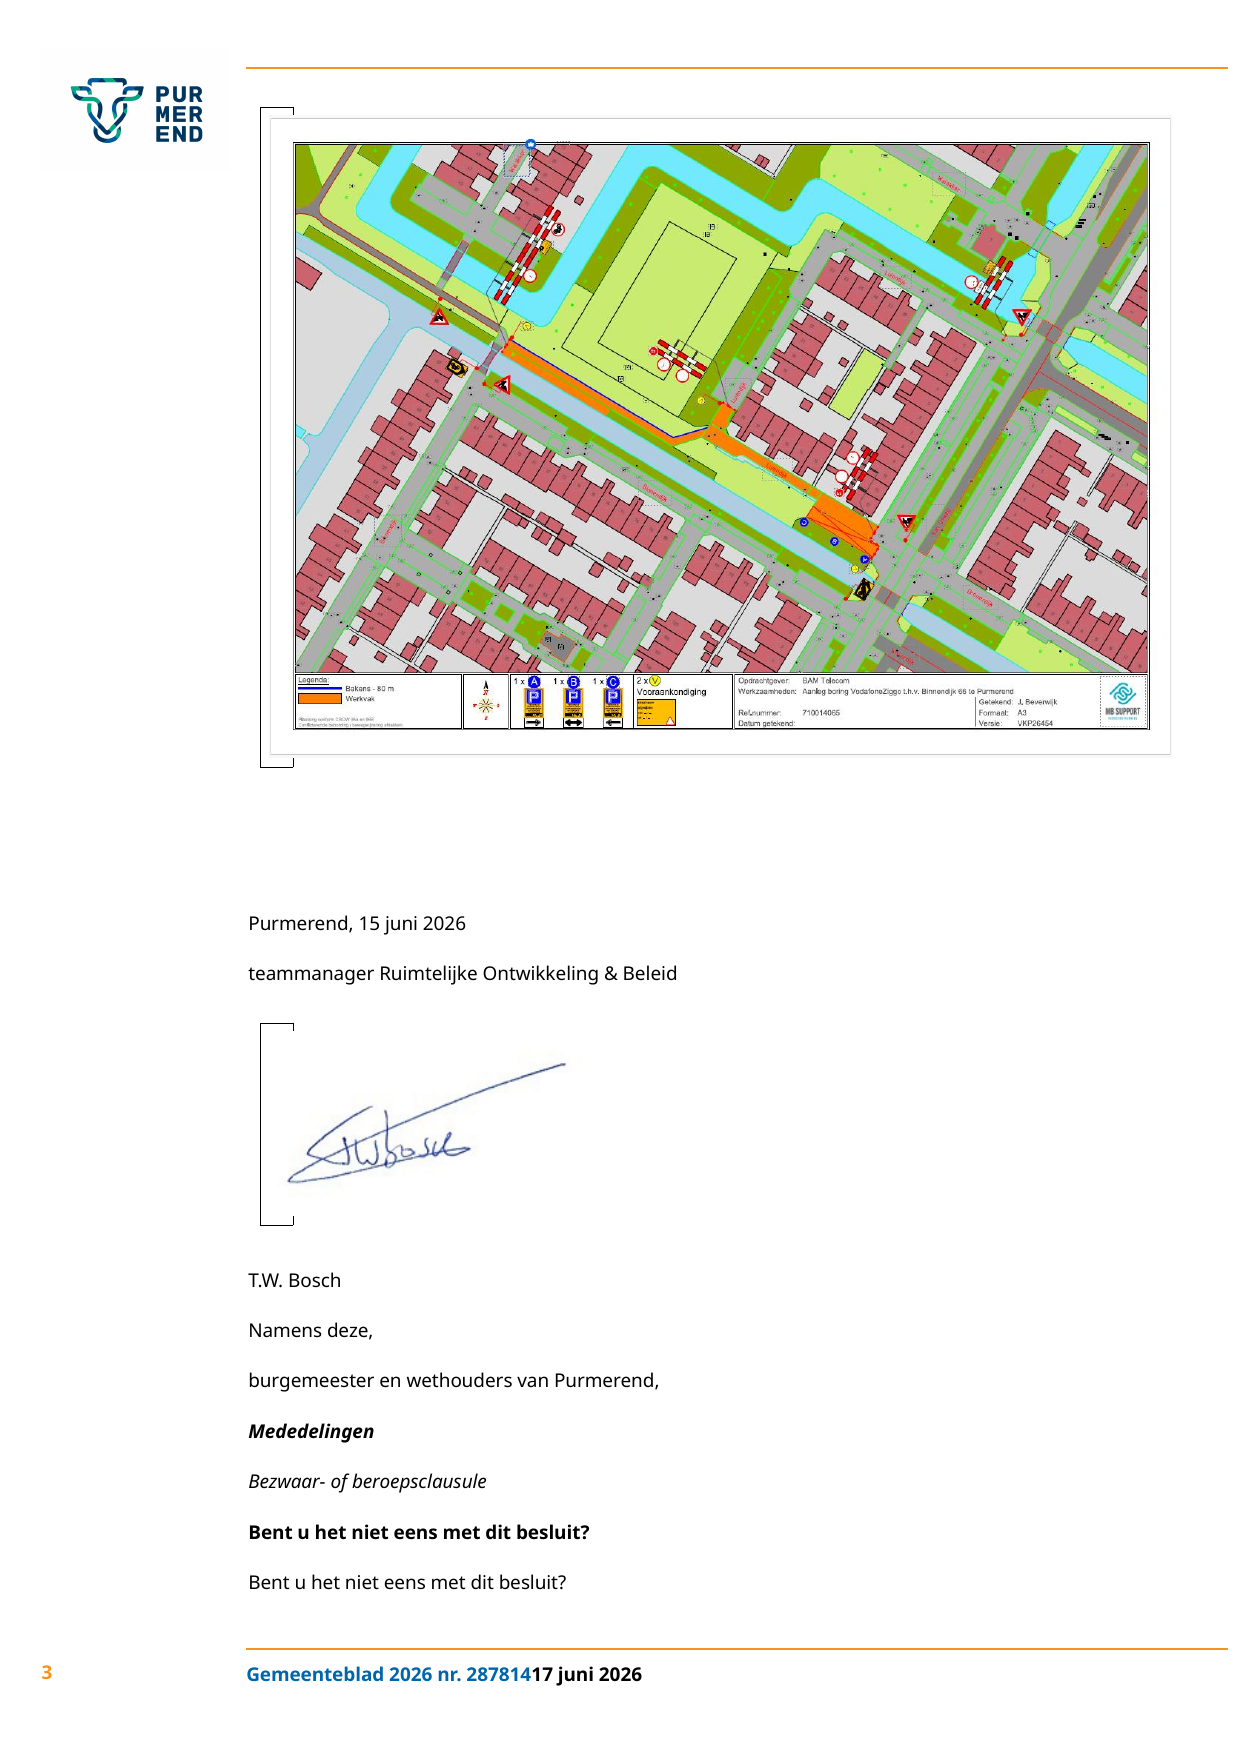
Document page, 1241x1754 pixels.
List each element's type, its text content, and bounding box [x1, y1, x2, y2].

text Namens deze, [248, 1317, 1152, 1343]
picture [41, 47, 231, 172]
text Bent u het niet eens met dit besluit? [248, 1519, 1152, 1545]
text teammanager Ruimtelijke Ontwikkeling & Beleid [248, 960, 1152, 986]
text Purmerend, 15 juni 2026 [248, 910, 1152, 936]
text Bent u het niet eens met dit besluit? [248, 1569, 1152, 1595]
text Bezwaar- of beroepsclausule [248, 1468, 1152, 1494]
text Mededelingen [248, 1418, 1152, 1444]
text T.W. Bosch [248, 1267, 1152, 1293]
picture [268, 1031, 600, 1216]
text burgemeester en wethouders van Purmerend, [248, 1368, 1152, 1393]
picture [268, 115, 1173, 758]
